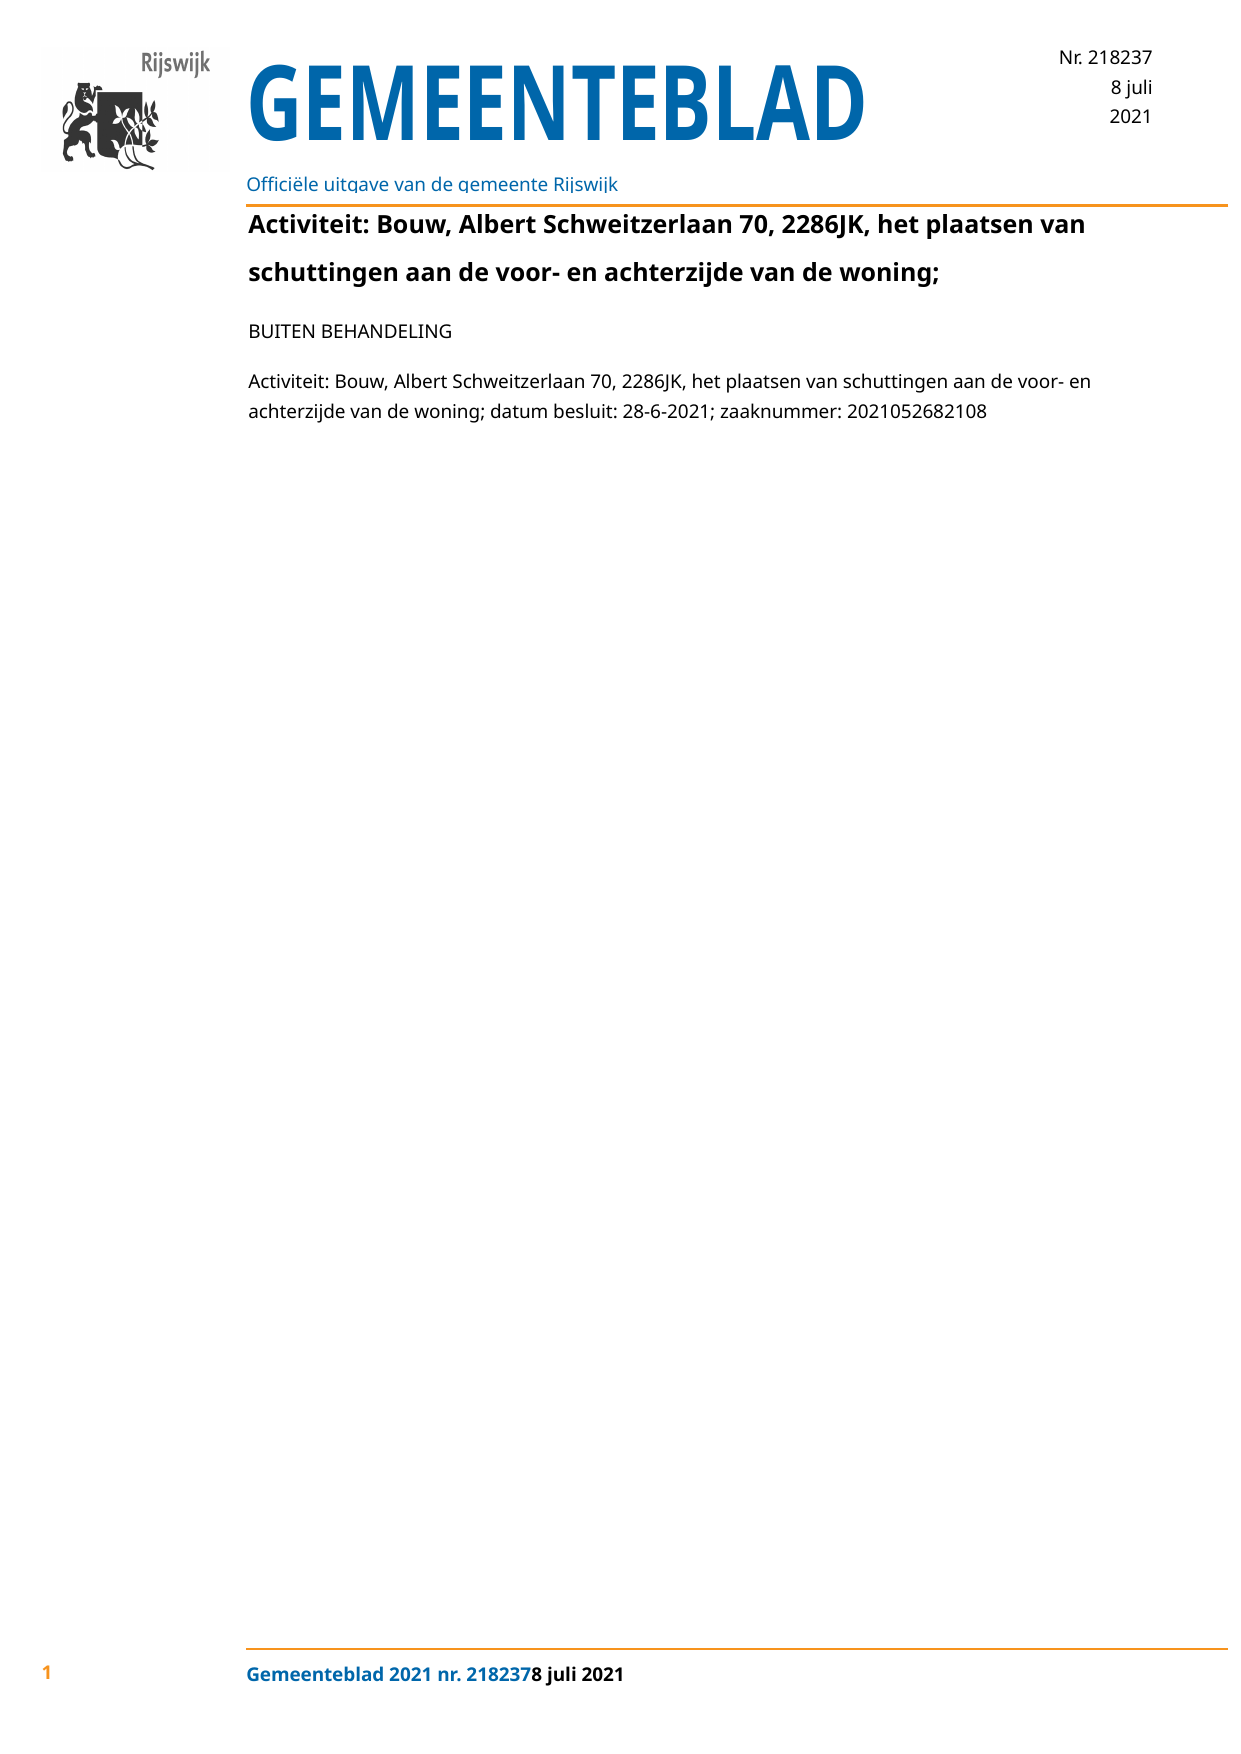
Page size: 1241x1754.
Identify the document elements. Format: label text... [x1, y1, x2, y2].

text Activiteit: Bouw, Albert Schweitzerlaan 70, 2286JK, het plaatsen van schuttingen aan de voor- en achterzijde van de woning; [248, 207, 1152, 288]
text BUITEN BEHANDELING [248, 318, 1152, 344]
picture [41, 47, 231, 172]
text Activiteit: Bouw, Albert Schweitzerlaan 70, 2286JK, het plaatsen van schuttingen aan de voor- en achterzijde van de woning; datum besluit: 28-6-2021; zaaknummer: 2021052682108 [248, 368, 1152, 424]
